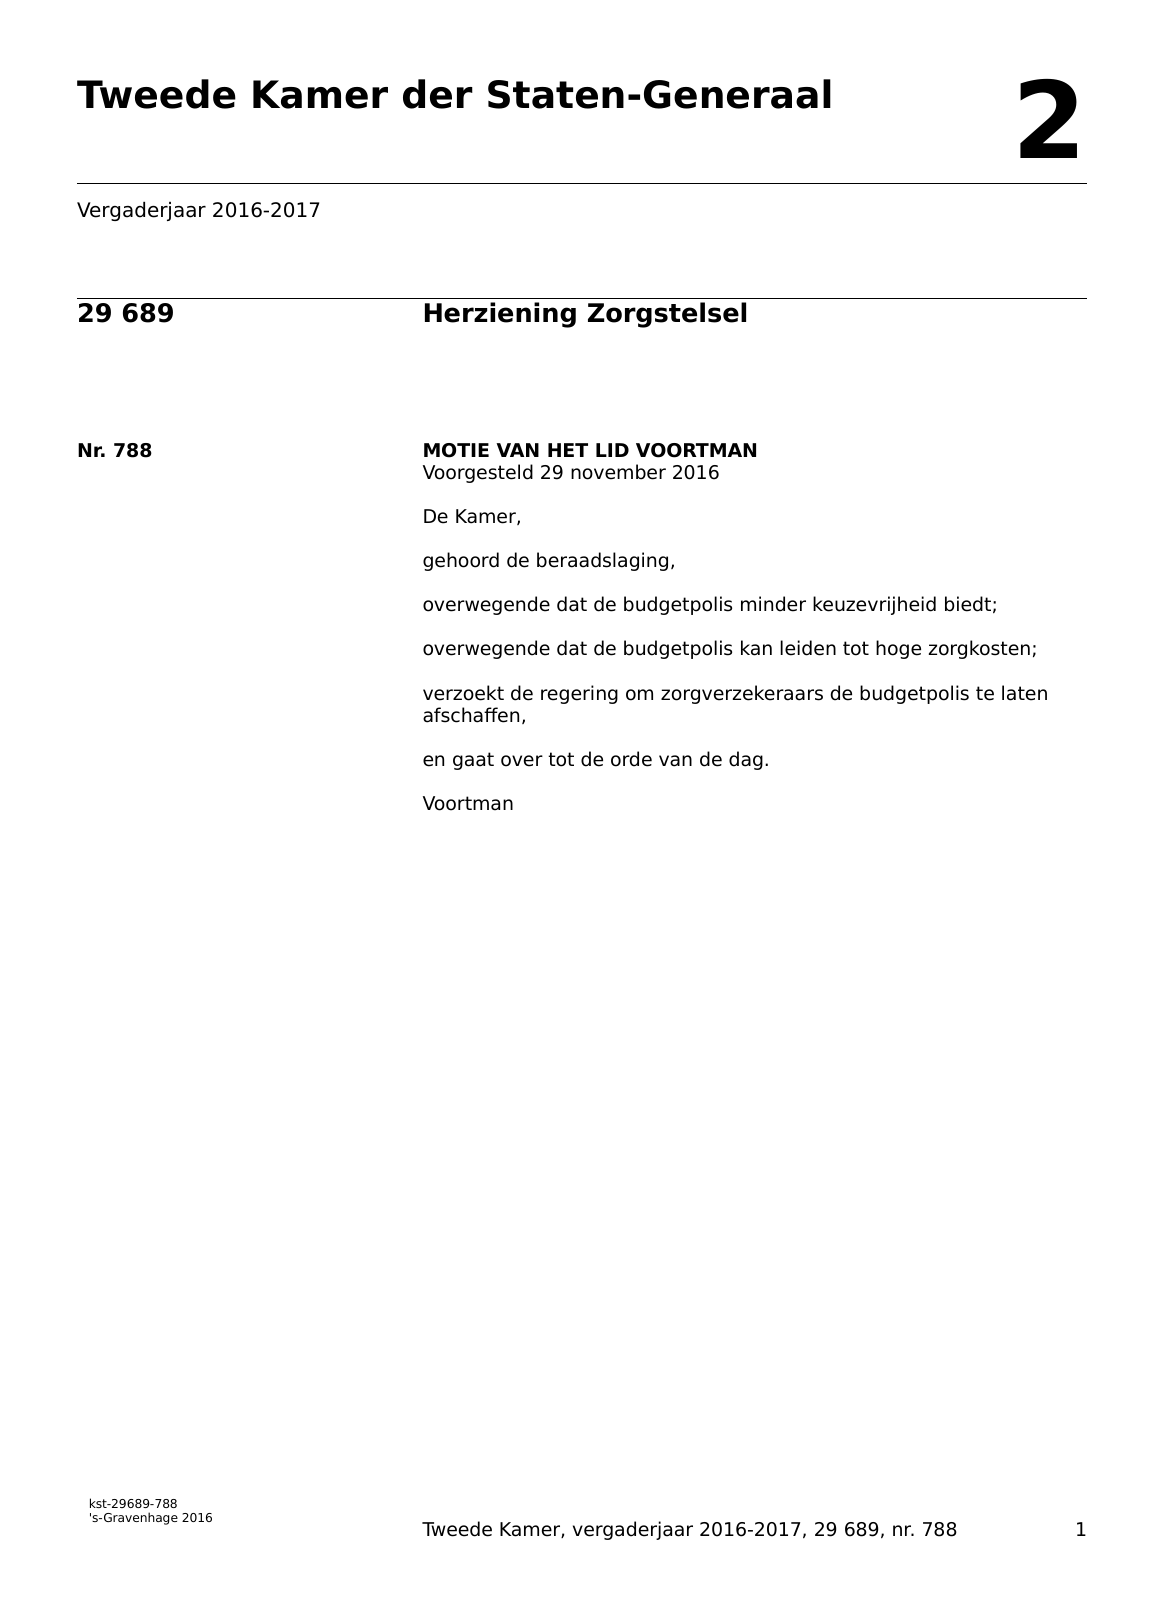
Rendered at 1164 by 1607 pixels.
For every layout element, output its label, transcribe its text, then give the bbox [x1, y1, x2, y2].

text Voorgesteld 29 november 2016 [422, 462, 1087, 484]
text kst-29689-788 [88, 1497, 323, 1511]
text 's-Gravenhage 2016 [88, 1511, 323, 1525]
table_header Tweede Kamer der Staten-Generaal [77, 59, 886, 183]
text verzoekt de regering om zorgverzekeraars de budgetpolis te laten afschaffen, [422, 682, 1087, 726]
subtitle Nr. 788 MOTIE VAN HET LID VOORTMAN [77, 440, 1087, 462]
text Voortman [422, 793, 1087, 815]
text gehoord de beraadslaging, [422, 550, 1087, 572]
text en gaat over tot de orde van de dag. [422, 749, 1087, 771]
text overwegende dat de budgetpolis minder keuzevrijheid biedt; [422, 594, 1087, 616]
text overwegende dat de budgetpolis kan leiden tot hoge zorgkosten; [422, 638, 1087, 660]
table_cell Vergaderjaar 2016-2017 [77, 184, 1087, 298]
table_header 2 [886, 59, 1087, 183]
text De Kamer, [422, 506, 1087, 528]
subtitle 29 689 Herziening Zorgstelsel [77, 299, 1087, 329]
